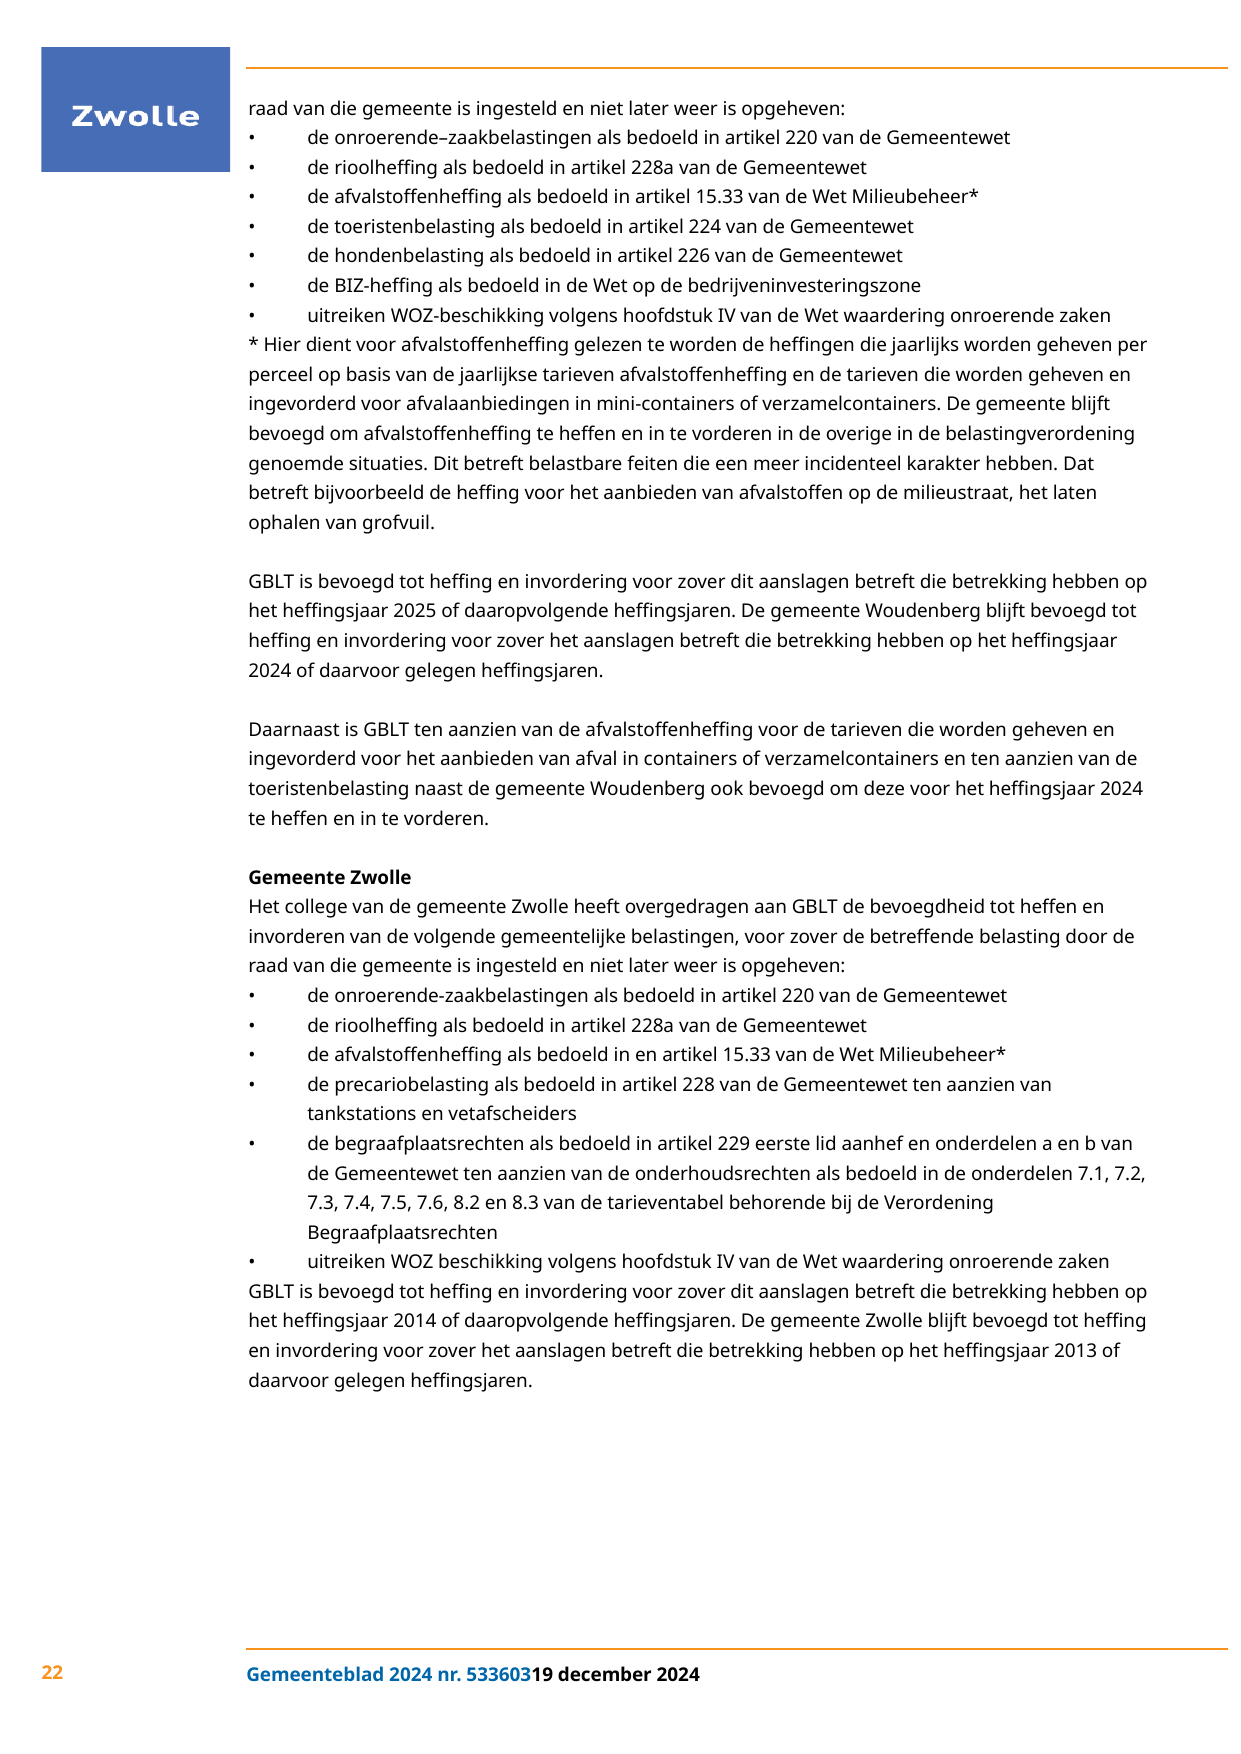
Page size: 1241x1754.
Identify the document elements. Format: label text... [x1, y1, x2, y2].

text raad van die gemeente is ingesteld en niet later weer is opgeheven: [248, 95, 1152, 121]
list de onroerende–zaakbelastingen als bedoeld in artikel 220 van de Gemeentewet [248, 124, 1152, 150]
list de rioolheffing als bedoeld in artikel 228a van de Gemeentewet [248, 154, 1152, 180]
list de precariobelasting als bedoeld in artikel 228 van de Gemeentewet ten aanzien van tankstations en vetafscheiders [248, 1071, 1152, 1126]
text Gemeente Zwolle [248, 864, 1152, 890]
list de BIZ-heffing als bedoeld in de Wet op de bedrijveninvesteringszone [248, 272, 1152, 298]
picture [41, 47, 231, 172]
list de toeristenbelasting als bedoeld in artikel 224 van de Gemeentewet [248, 213, 1152, 239]
text * Hier dient voor afvalstoffenheffing gelezen te worden de heffingen die jaarlijks worden geheven per perceel op basis van de jaarlijkse tarieven afvalstoffenheffing en de tarieven die worden geheven en ingevorderd voor afvalaanbiedingen in mini-containers of verzamelcontainers. De gemeente blijft bevoegd om afvalstoffenheffing te heffen en in te vorderen in de overige in de belastingverordening genoemde situaties. Dit betreft belastbare feiten die een meer incidenteel karakter hebben. Dat betreft bijvoorbeeld de heffing voor het aanbieden van afvalstoffen op de milieustraat, het laten ophalen van grofvuil. [248, 331, 1152, 535]
list de hondenbelasting als bedoeld in artikel 226 van de Gemeentewet [248, 243, 1152, 268]
list de rioolheffing als bedoeld in artikel 228a van de Gemeentewet [248, 1012, 1152, 1038]
list de afvalstoffenheffing als bedoeld in artikel 15.33 van de Wet Milieubeheer* [248, 183, 1152, 209]
list de begraafplaatsrechten als bedoeld in artikel 229 eerste lid aanhef en onderdelen a en b van de Gemeentewet ten aanzien van de onderhoudsrechten als bedoeld in de onderdelen 7.1, 7.2, 7.3, 7.4, 7.5, 7.6, 8.2 en 8.3 van de tarieventabel behorende bij de Verordening Begraafplaatsrechten [248, 1130, 1152, 1245]
list uitreiken WOZ-beschikking volgens hoofdstuk IV van de Wet waardering onroerende zaken [248, 302, 1152, 328]
list de afvalstoffenheffing als bedoeld in en artikel 15.33 van de Wet Milieubeheer* [248, 1041, 1152, 1067]
text Daarnaast is GBLT ten aanzien van de afvalstoffenheffing voor de tarieven die worden geheven en ingevorderd voor het aanbieden van afval in containers of verzamelcontainers en ten aanzien van de toeristenbelasting naast de gemeente Woudenberg ook bevoegd om deze voor het heffingsjaar 2024 te heffen en in te vorderen. [248, 716, 1152, 831]
text GBLT is bevoegd tot heffing en invordering voor zover dit aanslagen betreft die betrekking hebben op het heffingsjaar 2025 of daaropvolgende heffingsjaren. De gemeente Woudenberg blijft bevoegd tot heffing en invordering voor zover het aanslagen betreft die betrekking hebben op het heffingsjaar 2024 of daarvoor gelegen heffingsjaren. [248, 568, 1152, 683]
list uitreiken WOZ beschikking volgens hoofdstuk IV van de Wet waardering onroerende zaken [248, 1248, 1152, 1274]
list de onroerende-zaakbelastingen als bedoeld in artikel 220 van de Gemeentewet [248, 982, 1152, 1008]
text GBLT is bevoegd tot heffing en invordering voor zover dit aanslagen betreft die betrekking hebben op het heffingsjaar 2014 of daaropvolgende heffingsjaren. De gemeente Zwolle blijft bevoegd tot heffing en invordering voor zover het aanslagen betreft die betrekking hebben op het heffingsjaar 2013 of daarvoor gelegen heffingsjaren. [248, 1278, 1152, 1393]
text Het college van de gemeente Zwolle heeft overgedragen aan GBLT de bevoegdheid tot heffen en invorderen van de volgende gemeentelijke belastingen, voor zover de betreffende belasting door de raad van die gemeente is ingesteld en niet later weer is opgeheven: [248, 893, 1152, 978]
